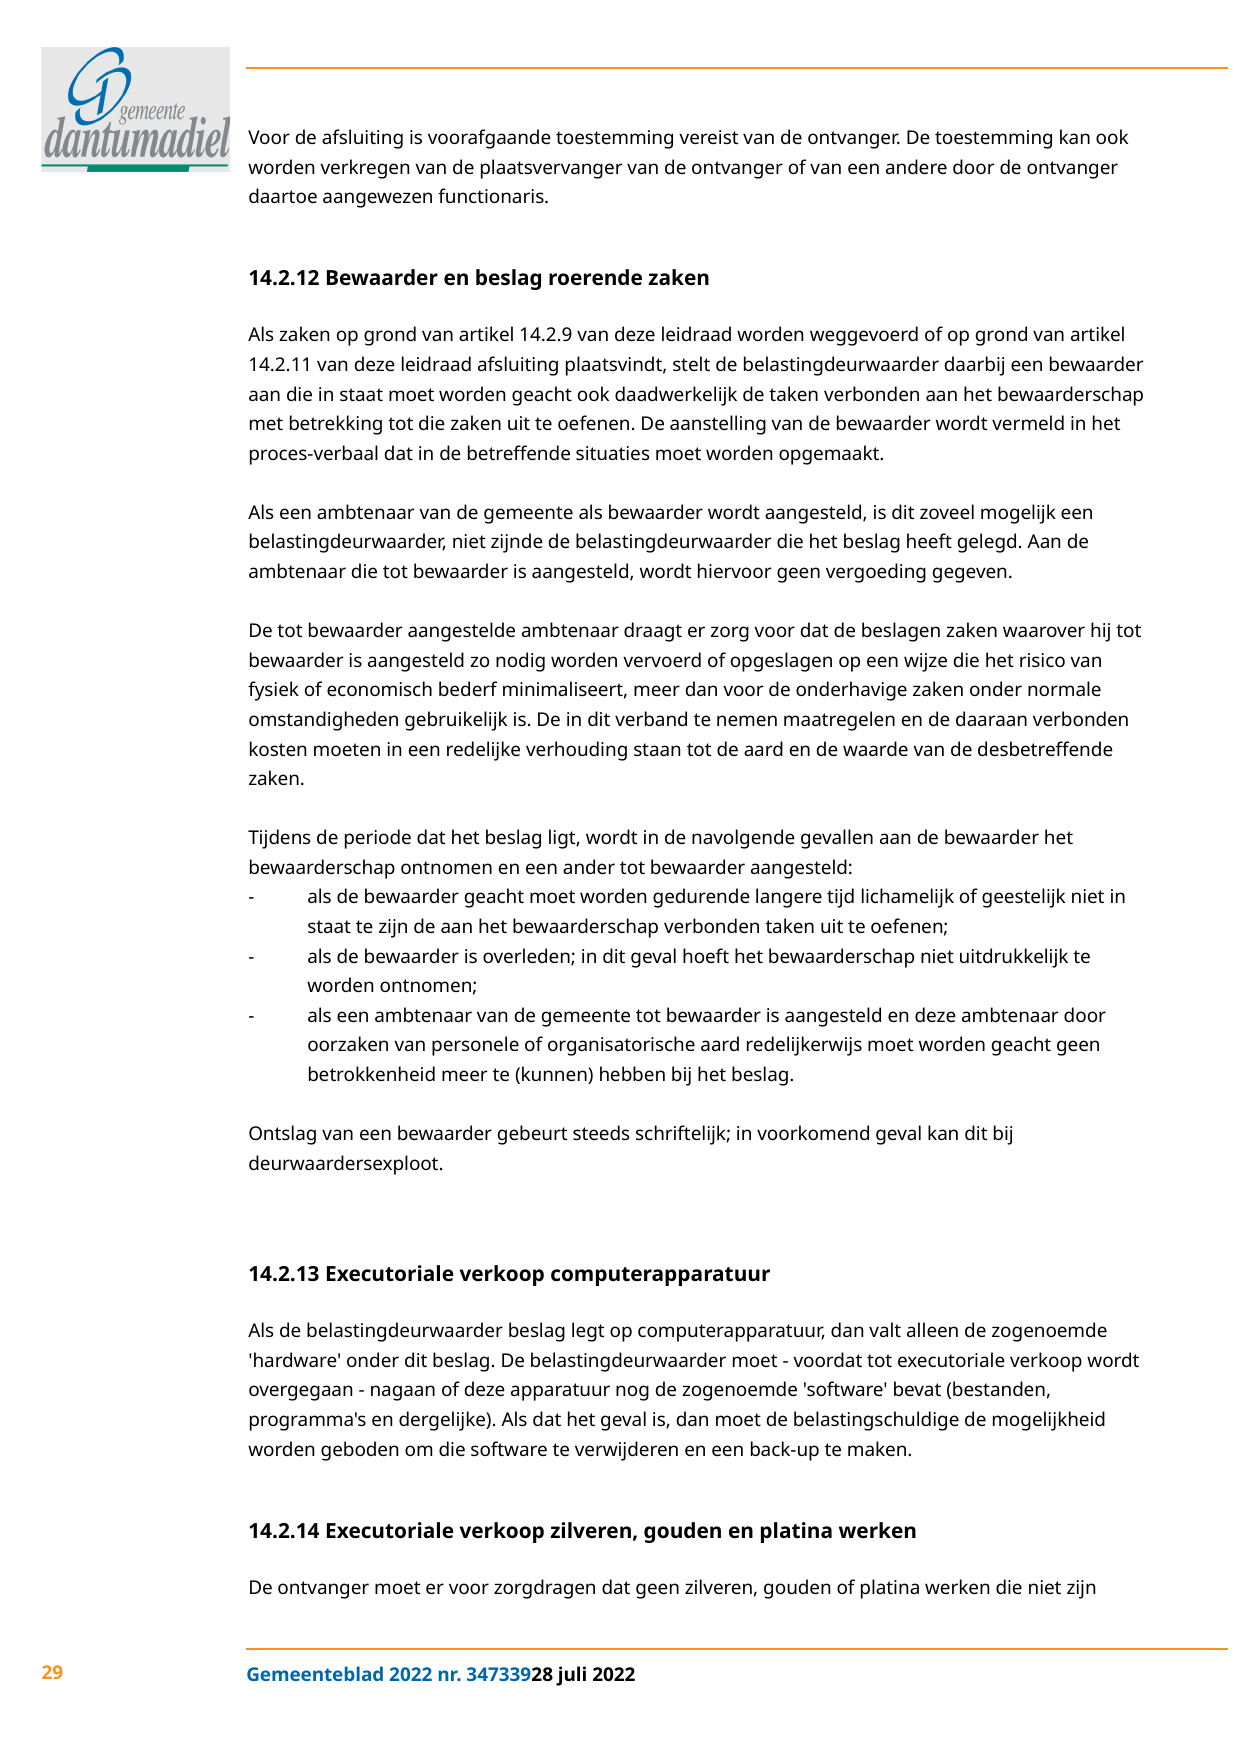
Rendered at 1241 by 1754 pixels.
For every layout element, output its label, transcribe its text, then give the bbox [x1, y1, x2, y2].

text Voor de afsluiting is voorafgaande toestemming vereist van de ontvanger. De toestemming kan ook worden verkregen van de plaatsvervanger van de ontvanger of van een andere door de ontvanger daartoe aangewezen functionaris. [248, 124, 1152, 209]
text 14.2.12 Bewaarder en beslag roerende zaken [248, 263, 1152, 292]
text Als zaken op grond van artikel 14.2.9 van deze leidraad worden weggevoerd of op grond van artikel 14.2.11 van deze leidraad afsluiting plaatsvindt, stelt de belastingdeurwaarder daarbij een bewaarder aan die in staat moet worden geacht ook daadwerkelijk de taken verbonden aan het bewaarderschap met betrekking tot die zaken uit te oefenen. De aanstelling van de bewaarder wordt vermeld in het proces-verbaal dat in de betreffende situaties moet worden opgemaakt. [248, 322, 1152, 466]
list als de bewaarder is overleden; in dit geval hoeft het bewaarderschap niet uitdrukkelijk te worden ontnomen; [248, 943, 1152, 998]
text De tot bewaarder aangestelde ambtenaar draagt er zorg voor dat de beslagen zaken waarover hij tot bewaarder is aangesteld zo nodig worden vervoerd of opgeslagen op een wijze die het risico van fysiek of economisch bederf minimaliseert, meer dan voor de onderhavige zaken onder normale omstandigheden gebruikelijk is. De in dit verband te nemen maatregelen en de daaraan verbonden kosten moeten in een redelijke verhouding staan tot de aard en de waarde van de desbetreffende zaken. [248, 617, 1152, 791]
text 14.2.13 Executoriale verkoop computerapparatuur [248, 1259, 1152, 1288]
text 14.2.14 Executoriale verkoop zilveren, gouden en platina werken [248, 1516, 1152, 1544]
picture [41, 47, 231, 172]
text Tijdens de periode dat het beslag ligt, wordt in de navolgende gevallen aan de bewaarder het bewaarderschap ontnomen en een ander tot bewaarder aangesteld: [248, 824, 1152, 880]
text De ontvanger moet er voor zorgdragen dat geen zilveren, gouden of platina werken die niet zijn [248, 1574, 1152, 1599]
text Als de belastingdeurwaarder beslag legt op computerapparatuur, dan valt alleen de zogenoemde 'hardware' onder dit beslag. De belastingdeurwaarder moet - voordat tot executoriale verkoop wordt overgegaan - nagaan of deze apparatuur nog de zogenoemde 'software' bevat (bestanden, programma's en dergelijke). Als dat het geval is, dan moet de belastingschuldige de mogelijkheid worden geboden om die software te verwijderen en een back-up te maken. [248, 1317, 1152, 1462]
list als de bewaarder geacht moet worden gedurende langere tijd lichamelijk of geestelijk niet in staat te zijn de aan het bewaarderschap verbonden taken uit te oefenen; [248, 884, 1152, 939]
list als een ambtenaar van de gemeente tot bewaarder is aangesteld en deze ambtenaar door oorzaken van personele of organisatorische aard redelijkerwijs moet worden geacht geen betrokkenheid meer te (kunnen) hebben bij het beslag. [248, 1002, 1152, 1087]
text Als een ambtenaar van de gemeente als bewaarder wordt aangesteld, is dit zoveel mogelijk een belastingdeurwaarder, niet zijnde de belastingdeurwaarder die het beslag heeft gelegd. Aan de ambtenaar die tot bewaarder is aangesteld, wordt hiervoor geen vergoeding gegeven. [248, 499, 1152, 584]
text Ontslag van een bewaarder gebeurt steeds schriftelijk; in voorkomend geval kan dit bij deurwaardersexploot. [248, 1120, 1152, 1176]
